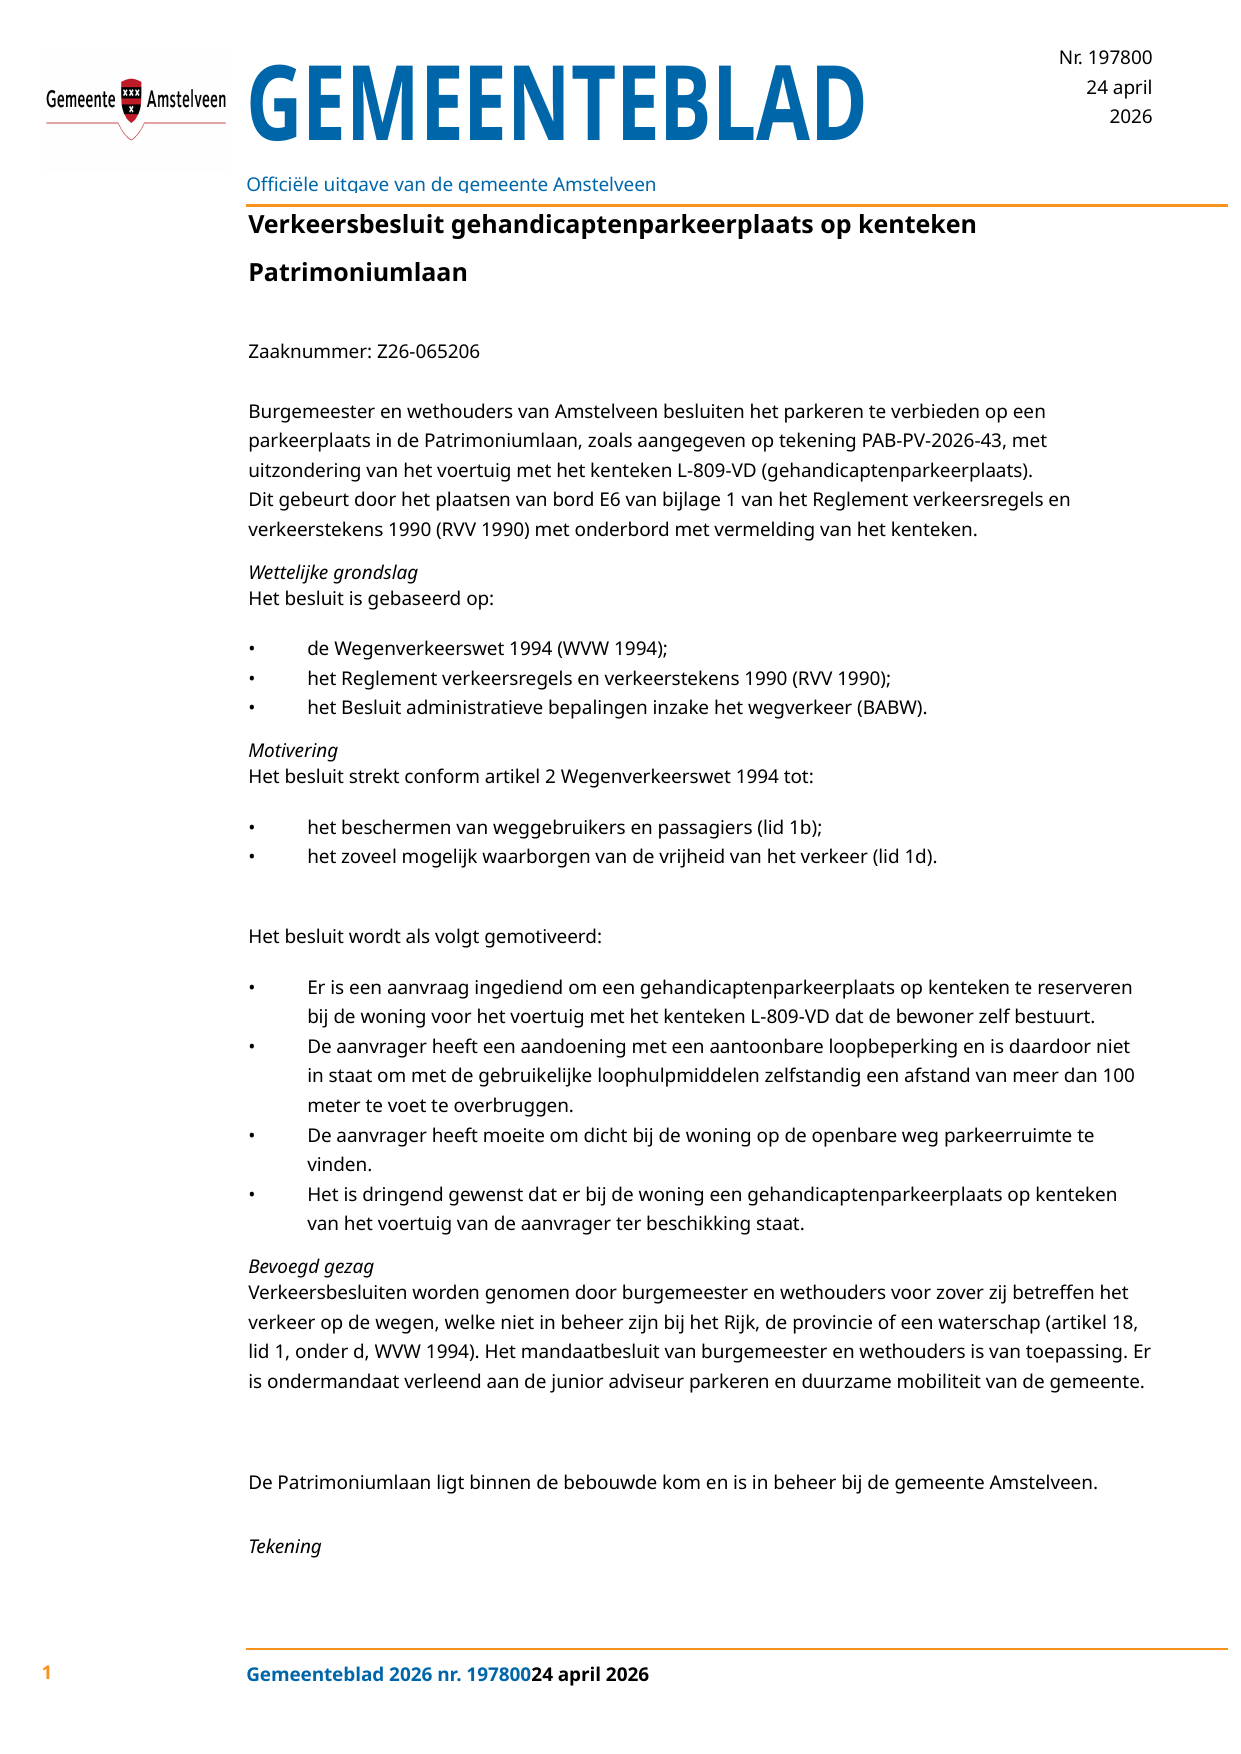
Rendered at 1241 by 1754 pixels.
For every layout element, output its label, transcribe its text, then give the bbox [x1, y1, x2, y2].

text Dit gebeurt door het plaatsen van bord E6 van bijlage 1 van het Reglement verkeersregels en verkeerstekens 1990 (RVV 1990) met onderbord met vermelding van het kenteken. [248, 487, 1152, 542]
text De Patrimoniumlaan ligt binnen de bebouwde kom en is in beheer bij de gemeente Amstelveen. [248, 1469, 1152, 1495]
picture [41, 47, 231, 172]
text Verkeersbesluiten worden genomen door burgemeester en wethouders voor zover zij betreffen het verkeer op de wegen, welke niet in beheer zijn bij het Rijk, de provincie of een waterschap (artikel 18, lid 1, onder d, WVW 1994). Het mandaatbesluit van burgemeester en wethouders is van toepassing. Er is ondermandaat verleend aan de junior adviseur parkeren en duurzame mobiliteit van de gemeente. [248, 1279, 1152, 1394]
text Motivering [248, 738, 1152, 763]
list het Reglement verkeersregels en verkeerstekens 1990 (RVV 1990); [248, 665, 1152, 691]
text Het besluit strekt conform artikel 2 Wegenverkeerswet 1994 tot: [248, 763, 1152, 789]
text Verkeersbesluit gehandicaptenparkeerplaats op kenteken Patrimoniumlaan [248, 207, 1152, 288]
list het Besluit administratieve bepalingen inzake het wegverkeer (BABW). [248, 694, 1152, 720]
text Wettelijke grondslag [248, 559, 1152, 585]
text Tekening [248, 1533, 1152, 1559]
list de Wegenverkeerswet 1994 (WVW 1994); [248, 635, 1152, 661]
list het beschermen van weggebruikers en passagiers (lid 1b); [248, 814, 1152, 839]
text Het besluit is gebaseerd op: [248, 585, 1152, 611]
list De aanvrager heeft een aandoening met een aantoonbare loopbeperking en is daardoor niet in staat om met de gebruikelijke loophulpmiddelen zelfstandig een afstand van meer dan 100 meter te voet te overbruggen. [248, 1033, 1152, 1118]
list De aanvrager heeft moeite om dicht bij de woning op de openbare weg parkeerruimte te vinden. [248, 1122, 1152, 1177]
text Bevoegd gezag [248, 1254, 1152, 1279]
text Zaaknummer: Z26-065206 [248, 339, 1152, 364]
list Er is een aanvraag ingediend om een gehandicaptenparkeerplaats op kenteken te reserveren bij de woning voor het voertuig met het kenteken L-809-VD dat de bewoner zelf bestuurt. [248, 974, 1152, 1029]
text Het besluit wordt als volgt gemotiveerd: [248, 923, 1152, 949]
list Het is dringend gewenst dat er bij de woning een gehandicaptenparkeerplaats op kenteken van het voertuig van de aanvrager ter beschikking staat. [248, 1181, 1152, 1236]
text Burgemeester en wethouders van Amstelveen besluiten het parkeren te verbieden op een parkeerplaats in de Patrimoniumlaan, zoals aangegeven op tekening PAB-PV-2026-43, met uitzondering van het voertuig met het kenteken L-809-VD (gehandicaptenparkeerplaats). [248, 398, 1152, 483]
list het zoveel mogelijk waarborgen van de vrijheid van het verkeer (lid 1d). [248, 843, 1152, 869]
